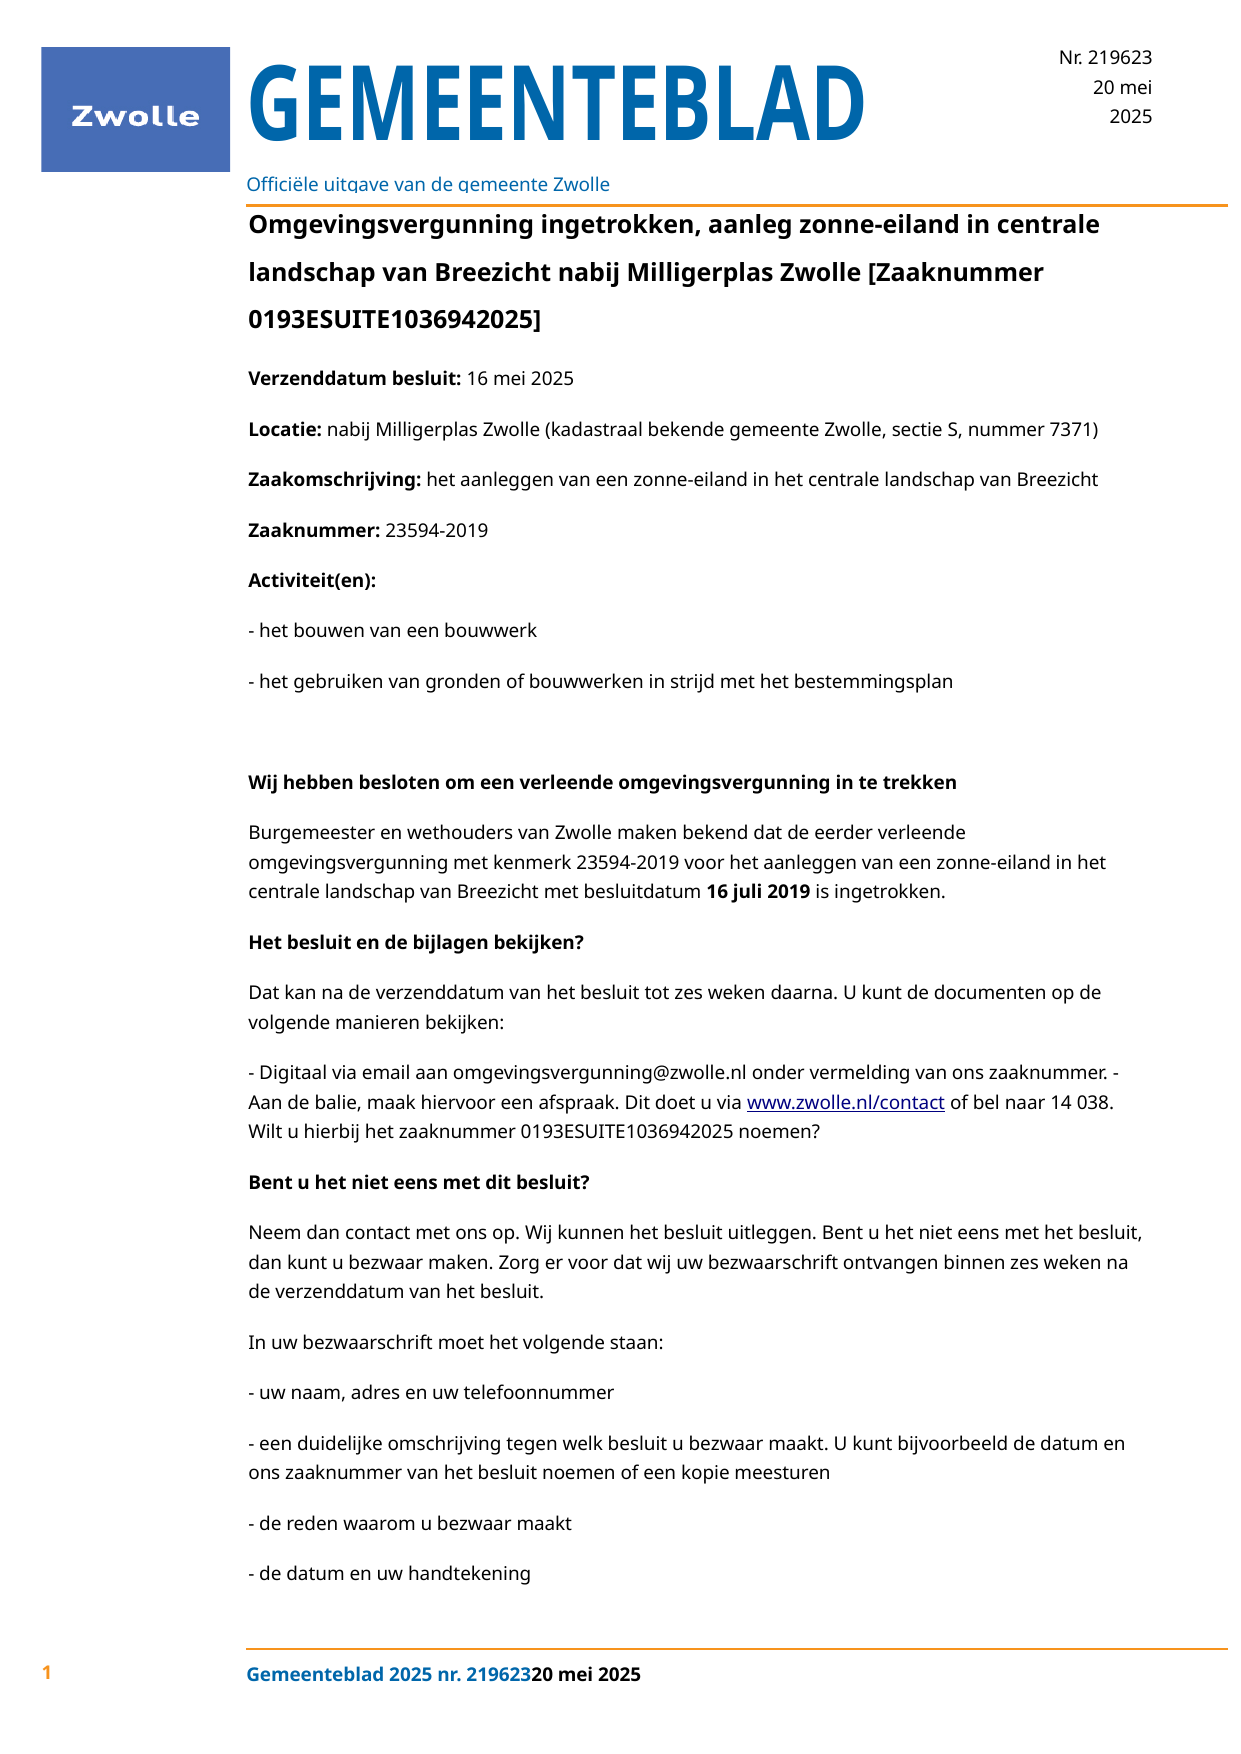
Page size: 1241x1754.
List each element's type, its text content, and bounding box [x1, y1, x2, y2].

text In uw bezwaarschrift moet het volgende staan: [248, 1329, 1152, 1354]
text - de reden waarom u bezwaar maakt [248, 1510, 1152, 1535]
text Dat kan na de verzenddatum van het besluit tot zes weken daarna. U kunt de documenten op de volgende manieren bekijken: [248, 979, 1152, 1034]
text Burgemeester en wethouders van Zwolle maken bekend dat de eerder verleende omgevingsvergunning met kenmerk 23594-2019 voor het aanleggen van een zonne-eiland in het centrale landschap van Breezicht met besluitdatum 16 juli 2019 is ingetrokken. [248, 819, 1152, 904]
text - een duidelijke omschrijving tegen welk besluit u bezwaar maakt. U kunt bijvoorbeeld de datum en ons zaaknummer van het besluit noemen of een kopie meesturen [248, 1430, 1152, 1485]
text Locatie: nabij Milligerplas Zwolle (kadastraal bekende gemeente Zwolle, sectie S, nummer 7371) [248, 416, 1152, 442]
text Het besluit en de bijlagen bekijken? [248, 929, 1152, 954]
picture [41, 47, 231, 172]
text - het bouwen van een bouwwerk [248, 618, 1152, 643]
text - uw naam, adres en uw telefoonnummer [248, 1379, 1152, 1405]
text Zaakomschrijving: het aanleggen van een zonne-eiland in het centrale landschap van Breezicht [248, 466, 1152, 492]
text Wij hebben besloten om een verleende omgevingsvergunning in te trekken [248, 769, 1152, 794]
text Bent u het niet eens met dit besluit? [248, 1169, 1152, 1194]
text Zaaknummer: 23594-2019 [248, 517, 1152, 542]
text Verzenddatum besluit: 16 mei 2025 [248, 366, 1152, 391]
text Activiteit(en): [248, 567, 1152, 593]
text - Digitaal via email aan omgevingsvergunning@zwolle.nl onder vermelding van ons zaaknummer. - Aan de balie, maak hiervoor een afspraak. Dit doet u via www.zwolle.nl/contact of bel naar 14 038. Wilt u hierbij het zaaknummer 0193ESUITE1036942025 noemen? [248, 1059, 1152, 1144]
text - het gebruiken van gronden of bouwwerken in strijd met het bestemmingsplan [248, 668, 1152, 694]
text Neem dan contact met ons op. Wij kunnen het besluit uitleggen. Bent u het niet eens met het besluit, dan kunt u bezwaar maken. Zorg er voor dat wij uw bezwaarschrift ontvangen binnen zes weken na de verzenddatum van het besluit. [248, 1219, 1152, 1304]
text Omgevingsvergunning ingetrokken, aanleg zonne-eiland in centrale landschap van Breezicht nabij Milligerplas Zwolle [Zaaknummer 0193ESUITE1036942025] [248, 207, 1152, 336]
text - de datum en uw handtekening [248, 1560, 1152, 1586]
